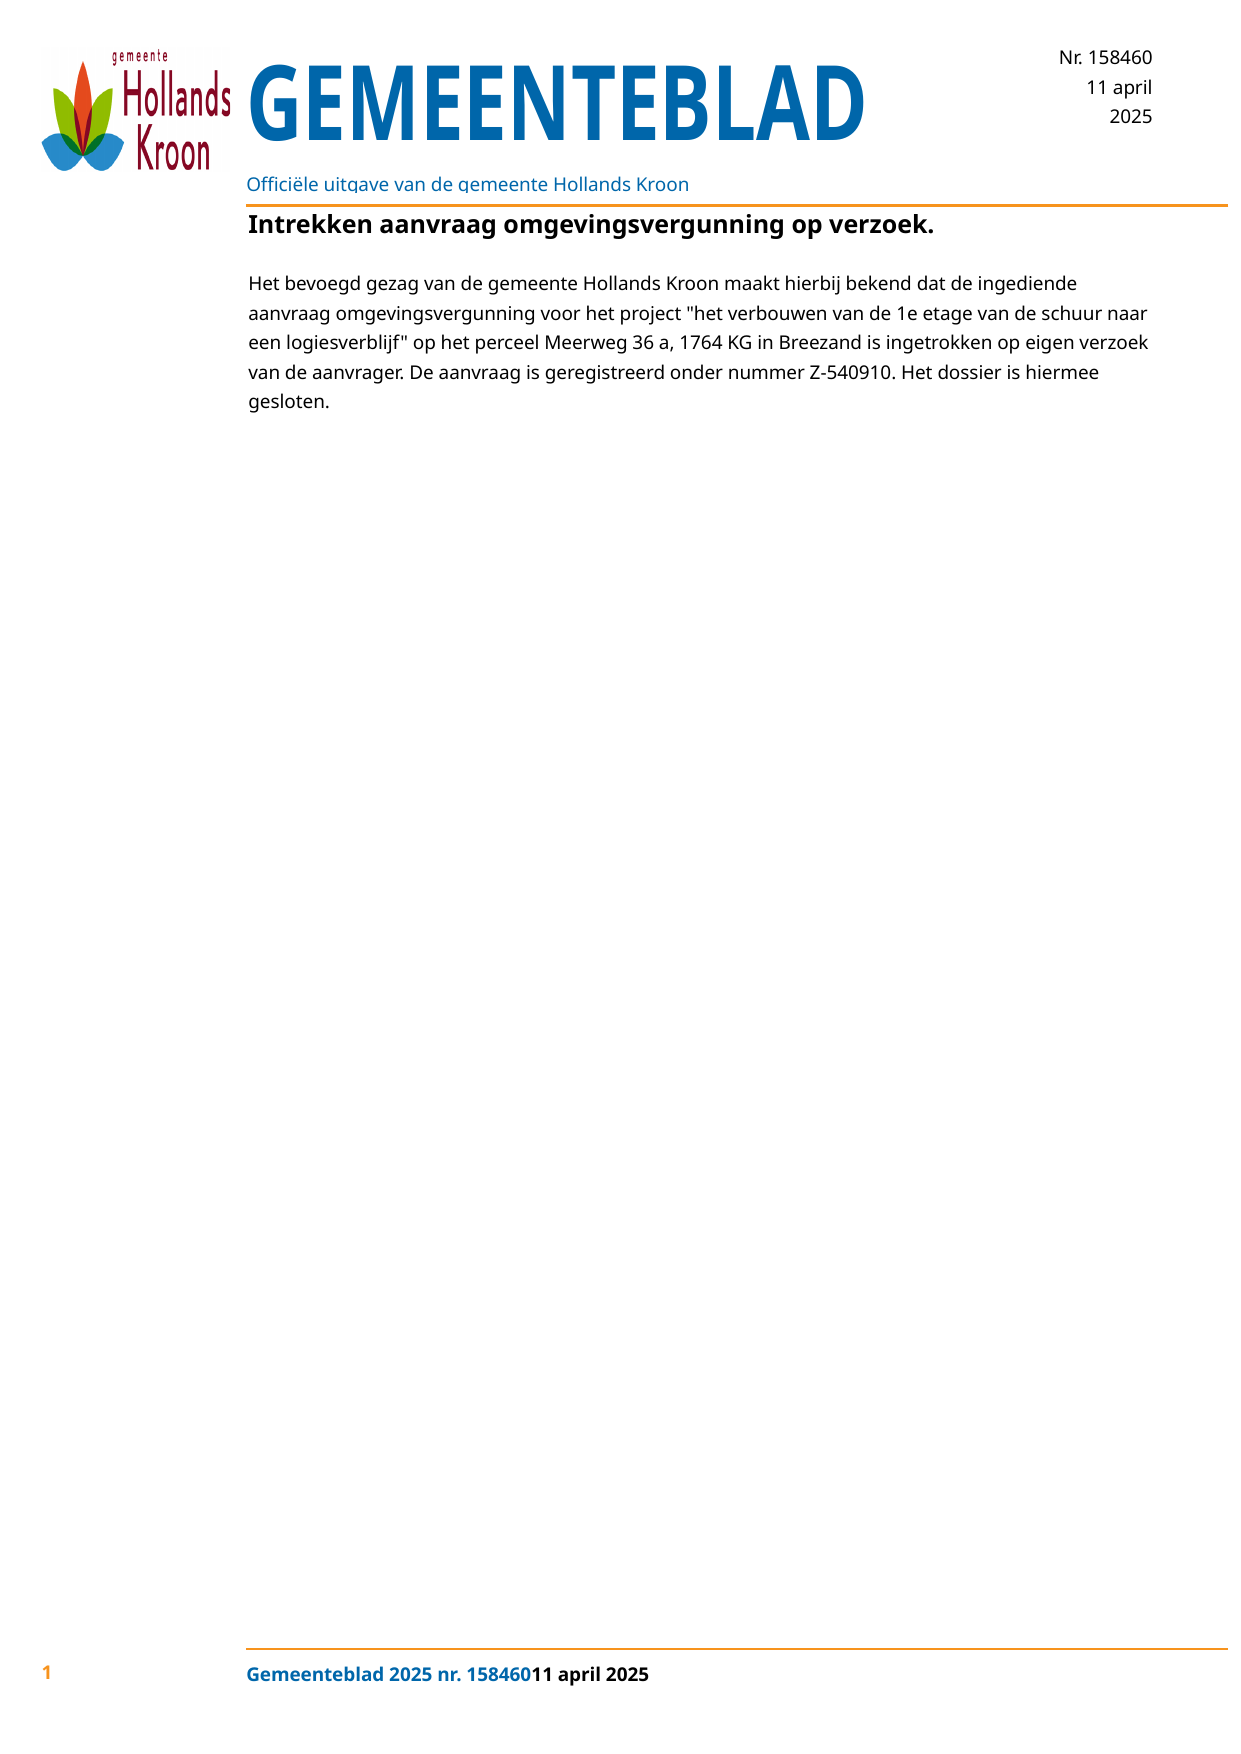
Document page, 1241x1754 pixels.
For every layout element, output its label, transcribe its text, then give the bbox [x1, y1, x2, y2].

picture [41, 47, 231, 172]
text Intrekken aanvraag omgevingsvergunning op verzoek. [248, 207, 1152, 241]
text Het bevoegd gezag van de gemeente Hollands Kroon maakt hierbij bekend dat de ingediende aanvraag omgevingsvergunning voor het project "het verbouwen van de 1e etage van de schuur naar een logiesverblijf" op het perceel Meerweg 36 a, 1764 KG in Breezand is ingetrokken op eigen verzoek van de aanvrager. De aanvraag is geregistreerd onder nummer Z-540910. Het dossier is hiermee gesloten. [248, 270, 1152, 414]
